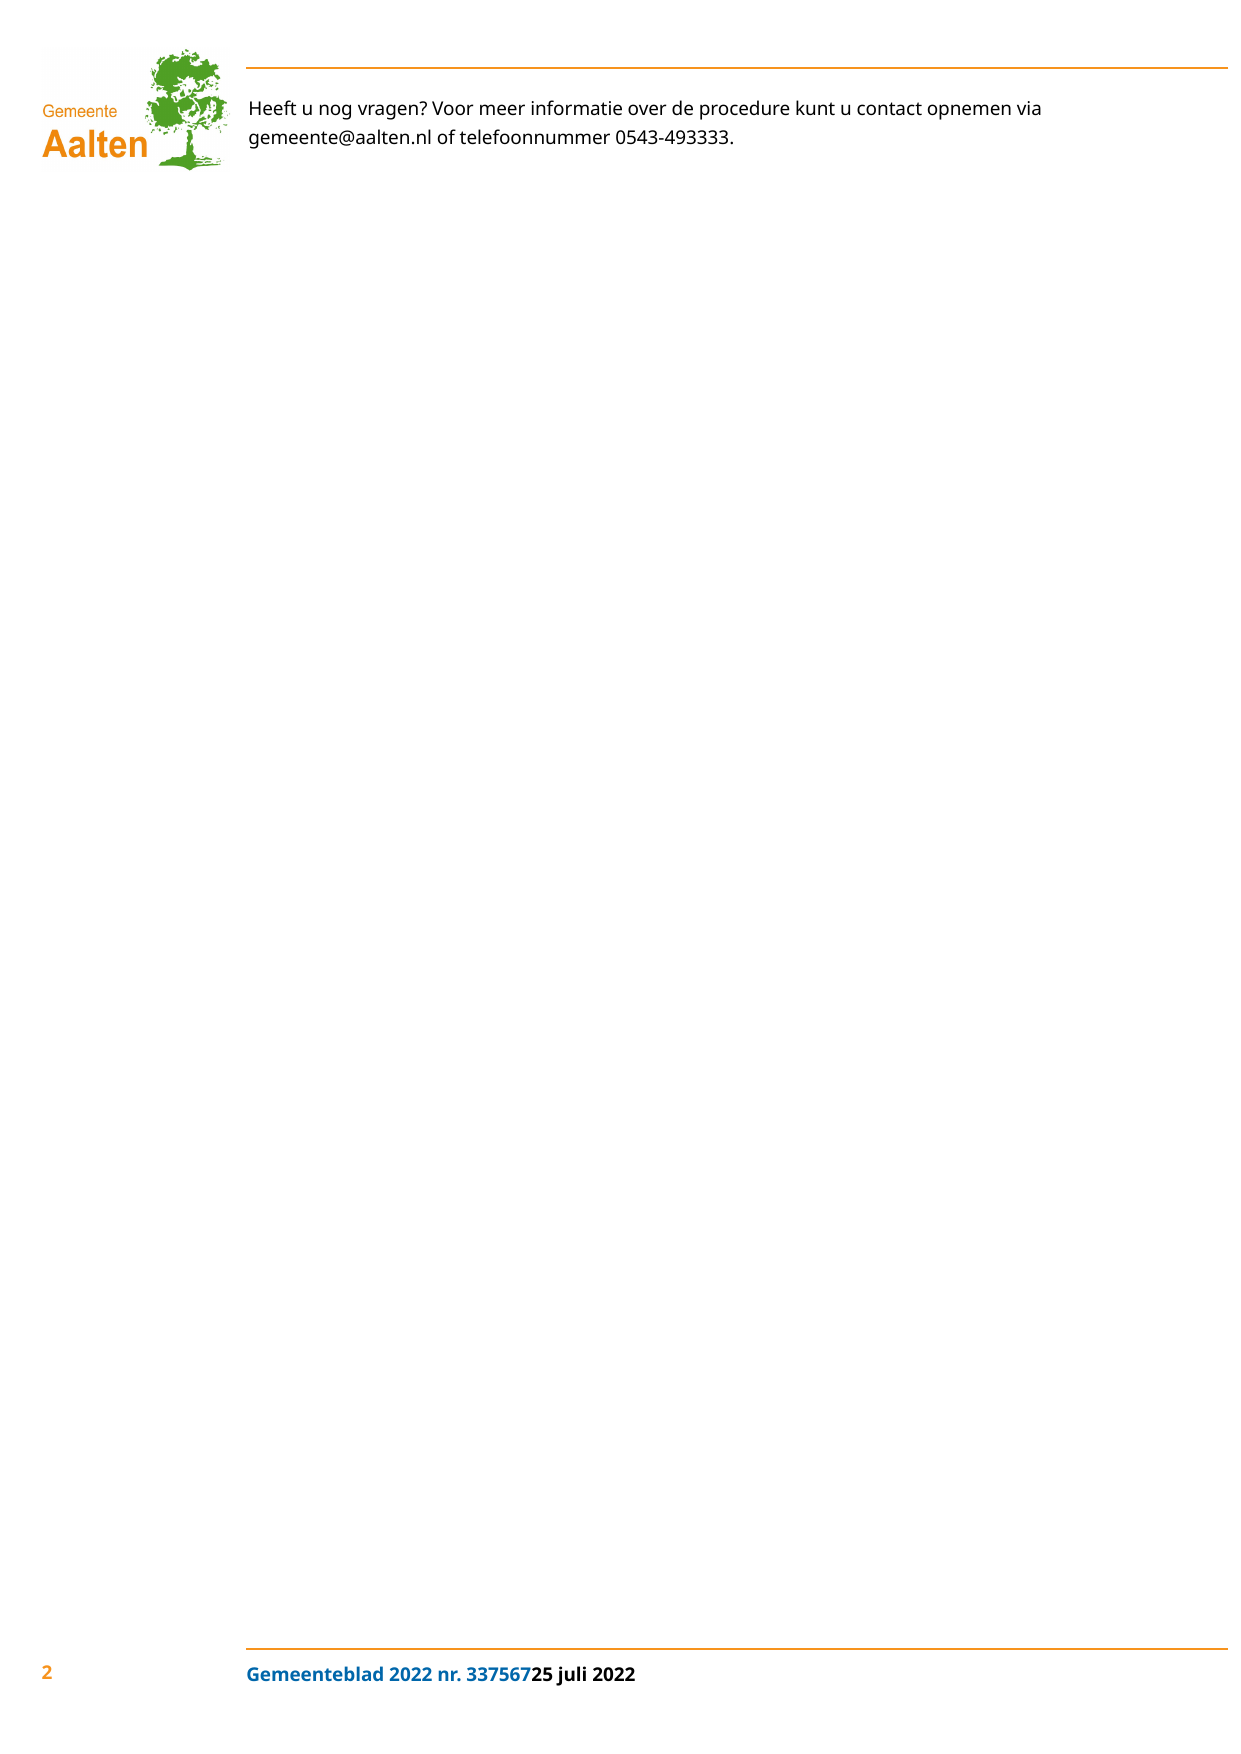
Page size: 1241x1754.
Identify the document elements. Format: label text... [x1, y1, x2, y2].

picture [41, 47, 231, 172]
text Heeft u nog vragen? Voor meer informatie over de procedure kunt u contact opnemen via gemeente@aalten.nl of telefoonnummer 0543-493333. [248, 95, 1152, 150]
